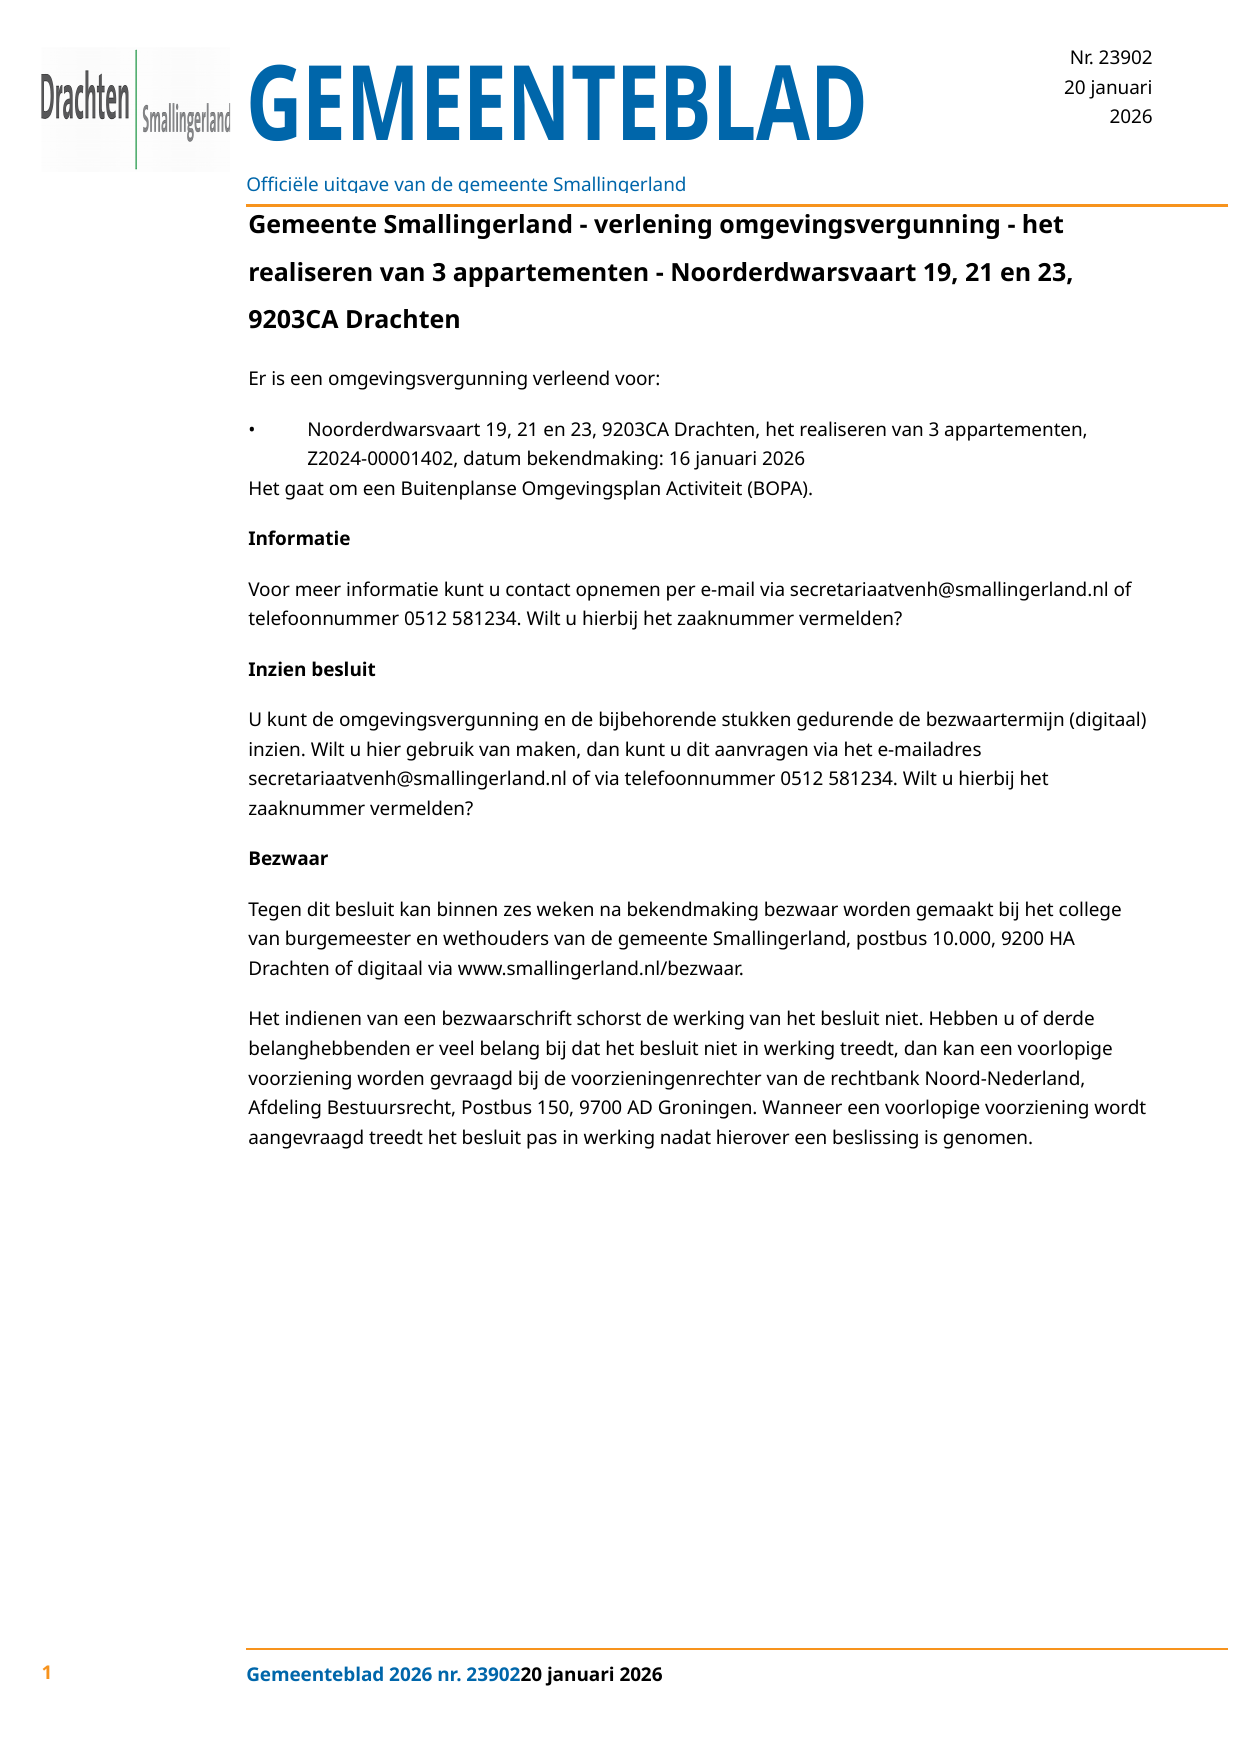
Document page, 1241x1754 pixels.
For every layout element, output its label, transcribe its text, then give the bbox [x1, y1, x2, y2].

text Tegen dit besluit kan binnen zes weken na bekendmaking bezwaar worden gemaakt bij het college van burgemeester en wethouders van de gemeente Smallingerland, postbus 10.000, 9200 HA Drachten of digitaal via www.smallingerland.nl/bezwaar. [248, 896, 1152, 981]
picture [41, 47, 231, 172]
list Noorderdwarsvaart 19, 21 en 23, 9203CA Drachten, het realiseren van 3 appartementen, Z2024-00001402, datum bekendmaking: 16 januari 2026 [248, 416, 1152, 471]
text Het indienen van een bezwaarschrift schorst de werking van het besluit niet. Hebben u of derde belanghebbenden er veel belang bij dat het besluit niet in werking treedt, dan kan een voorlopige voorziening worden gevraagd bij de voorzieningenrechter van de rechtbank Noord-Nederland, Afdeling Bestuursrecht, Postbus 150, 9700 AD Groningen. Wanneer een voorlopige voorziening wordt aangevraagd treedt het besluit pas in werking nadat hierover een beslissing is genomen. [248, 1006, 1152, 1149]
text Voor meer informatie kunt u contact opnemen per e-mail via secretariaatvenh@smallingerland.nl of telefoonnummer 0512 581234. Wilt u hierbij het zaaknummer vermelden? [248, 576, 1152, 631]
text Informatie [248, 526, 1152, 551]
text Er is een omgevingsvergunning verleend voor: [248, 366, 1152, 391]
text Gemeente Smallingerland - verlening omgevingsvergunning - het realiseren van 3 appartementen - Noorderdwarsvaart 19, 21 en 23, 9203CA Drachten [248, 207, 1152, 336]
text Het gaat om een Buitenplanse Omgevingsplan Activiteit (BOPA). [248, 475, 1152, 501]
text U kunt de omgevingsvergunning en de bijbehorende stukken gedurende de bezwaartermijn (digitaal) inzien. Wilt u hier gebruik van maken, dan kunt u dit aanvragen via het e-mailadres secretariaatvenh@smallingerland.nl of via telefoonnummer 0512 581234. Wilt u hierbij het zaaknummer vermelden? [248, 706, 1152, 821]
text Inzien besluit [248, 656, 1152, 682]
text Bezwaar [248, 846, 1152, 871]
